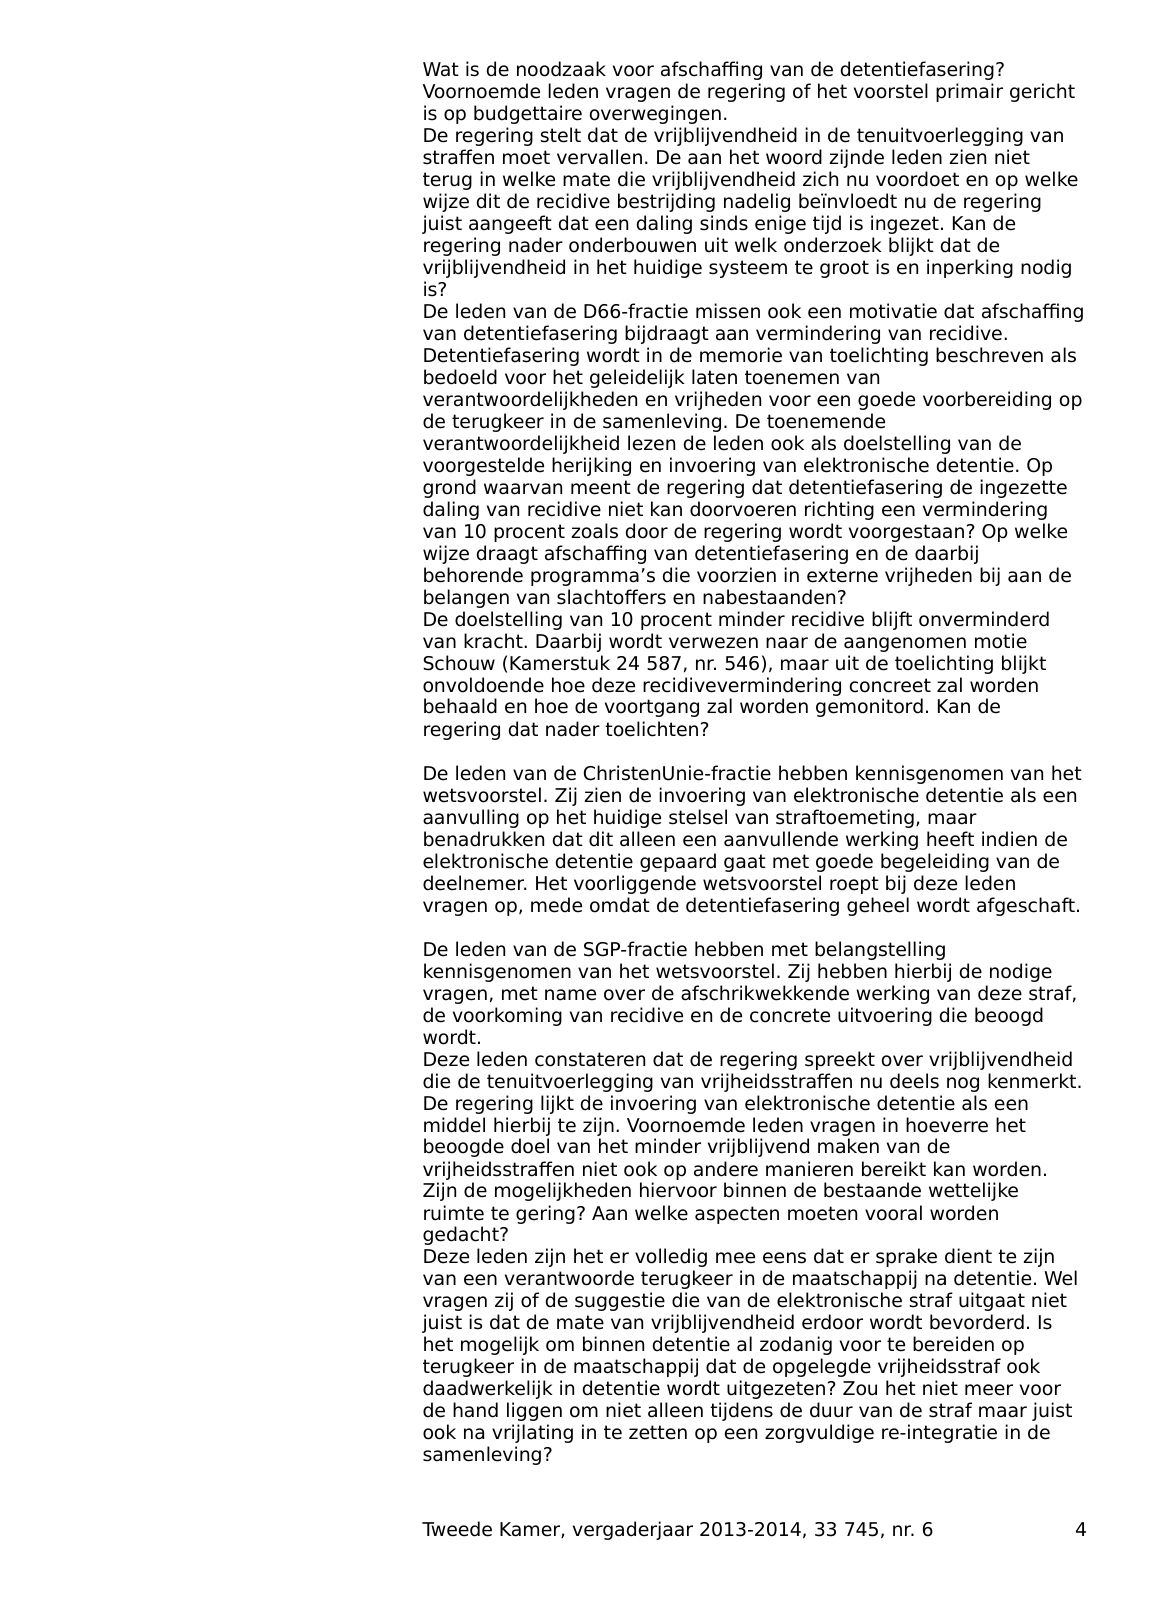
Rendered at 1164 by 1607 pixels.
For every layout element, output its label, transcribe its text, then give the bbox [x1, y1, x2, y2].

text De regering stelt dat de vrijblijvendheid in de tenuitvoerlegging van straffen moet vervallen. De aan het woord zijnde leden zien niet terug in welke mate die vrijblijvendheid zich nu voordoet en op welke wijze dit de recidive bestrijding nadelig beïnvloedt nu de regering juist aangeeft dat een daling sinds enige tijd is ingezet. Kan de regering nader onderbouwen uit welk onderzoek blijkt dat de vrijblijvendheid in het huidige systeem te groot is en inperking nodig is? [422, 125, 1087, 301]
text De leden van de ChristenUnie-fractie hebben kennisgenomen van het wetsvoorstel. Zij zien de invoering van elektronische detentie als een aanvulling op het huidige stelsel van straftoemeting, maar benadrukken dat dit alleen een aanvullende werking heeft indien de elektronische detentie gepaard gaat met goede begeleiding van de deelnemer. Het voorliggende wetsvoorstel roept bij deze leden vragen op, mede omdat de detentiefasering geheel wordt afgeschaft. [422, 763, 1087, 916]
text Wat is de noodzaak voor afschaffing van de detentiefasering? Voornoemde leden vragen de regering of het voorstel primair gericht is op budgettaire overwegingen. [422, 59, 1087, 125]
text De leden van de SGP-fractie hebben met belangstelling kennisgenomen van het wetsvoorstel. Zij hebben hierbij de nodige vragen, met name over de afschrikwekkende werking van deze straf, de voorkoming van recidive en de concrete uitvoering die beoogd wordt. [422, 939, 1087, 1048]
text De doelstelling van 10 procent minder recidive blijft onverminderd van kracht. Daarbij wordt verwezen naar de aangenomen motie Schouw (Kamerstuk 24 587, nr. 546), maar uit de toelichting blijkt onvoldoende hoe deze recidivevermindering concreet zal worden behaald en hoe de voortgang zal worden gemonitord. Kan de regering dat nader toelichten? [422, 608, 1087, 740]
text Deze leden constateren dat de regering spreekt over vrijblijvendheid die de tenuitvoerlegging van vrijheidsstraffen nu deels nog kenmerkt. De regering lijkt de invoering van elektronische detentie als een middel hierbij te zijn. Voornoemde leden vragen in hoeverre het beoogde doel van het minder vrijblijvend maken van de vrijheidsstraffen niet ook op andere manieren bereikt kan worden. Zijn de mogelijkheden hiervoor binnen de bestaande wettelijke ruimte te gering? Aan welke aspecten moeten vooral worden gedacht? [422, 1048, 1087, 1246]
text De leden van de D66-fractie missen ook een motivatie dat afschaffing van detentiefasering bijdraagt aan vermindering van recidive. Detentiefasering wordt in de memorie van toelichting beschreven als bedoeld voor het geleidelijk laten toenemen van verantwoordelijkheden en vrijheden voor een goede voorbereiding op de terugkeer in de samenleving. De toenemende verantwoordelijkheid lezen de leden ook als doelstelling van de voorgestelde herijking en invoering van elektronische detentie. Op grond waarvan meent de regering dat detentiefasering de ingezette daling van recidive niet kan doorvoeren richting een vermindering van 10 procent zoals door de regering wordt voorgestaan? Op welke wijze draagt afschaffing van detentiefasering en de daarbij behorende programma’s die voorzien in externe vrijheden bij aan de belangen van slachtoffers en nabestaanden? [422, 301, 1087, 608]
text Deze leden zijn het er volledig mee eens dat er sprake dient te zijn van een verantwoorde terugkeer in de maatschappij na detentie. Wel vragen zij of de suggestie die van de elektronische straf uitgaat niet juist is dat de mate van vrijblijvendheid erdoor wordt bevorderd. Is het mogelijk om binnen detentie al zodanig voor te bereiden op terugkeer in de maatschappij dat de opgelegde vrijheidsstraf ook daadwerkelijk in detentie wordt uitgezeten? Zou het niet meer voor de hand liggen om niet alleen tijdens de duur van de straf maar juist ook na vrijlating in te zetten op een zorgvuldige re-integratie in de samenleving? [422, 1246, 1087, 1466]
